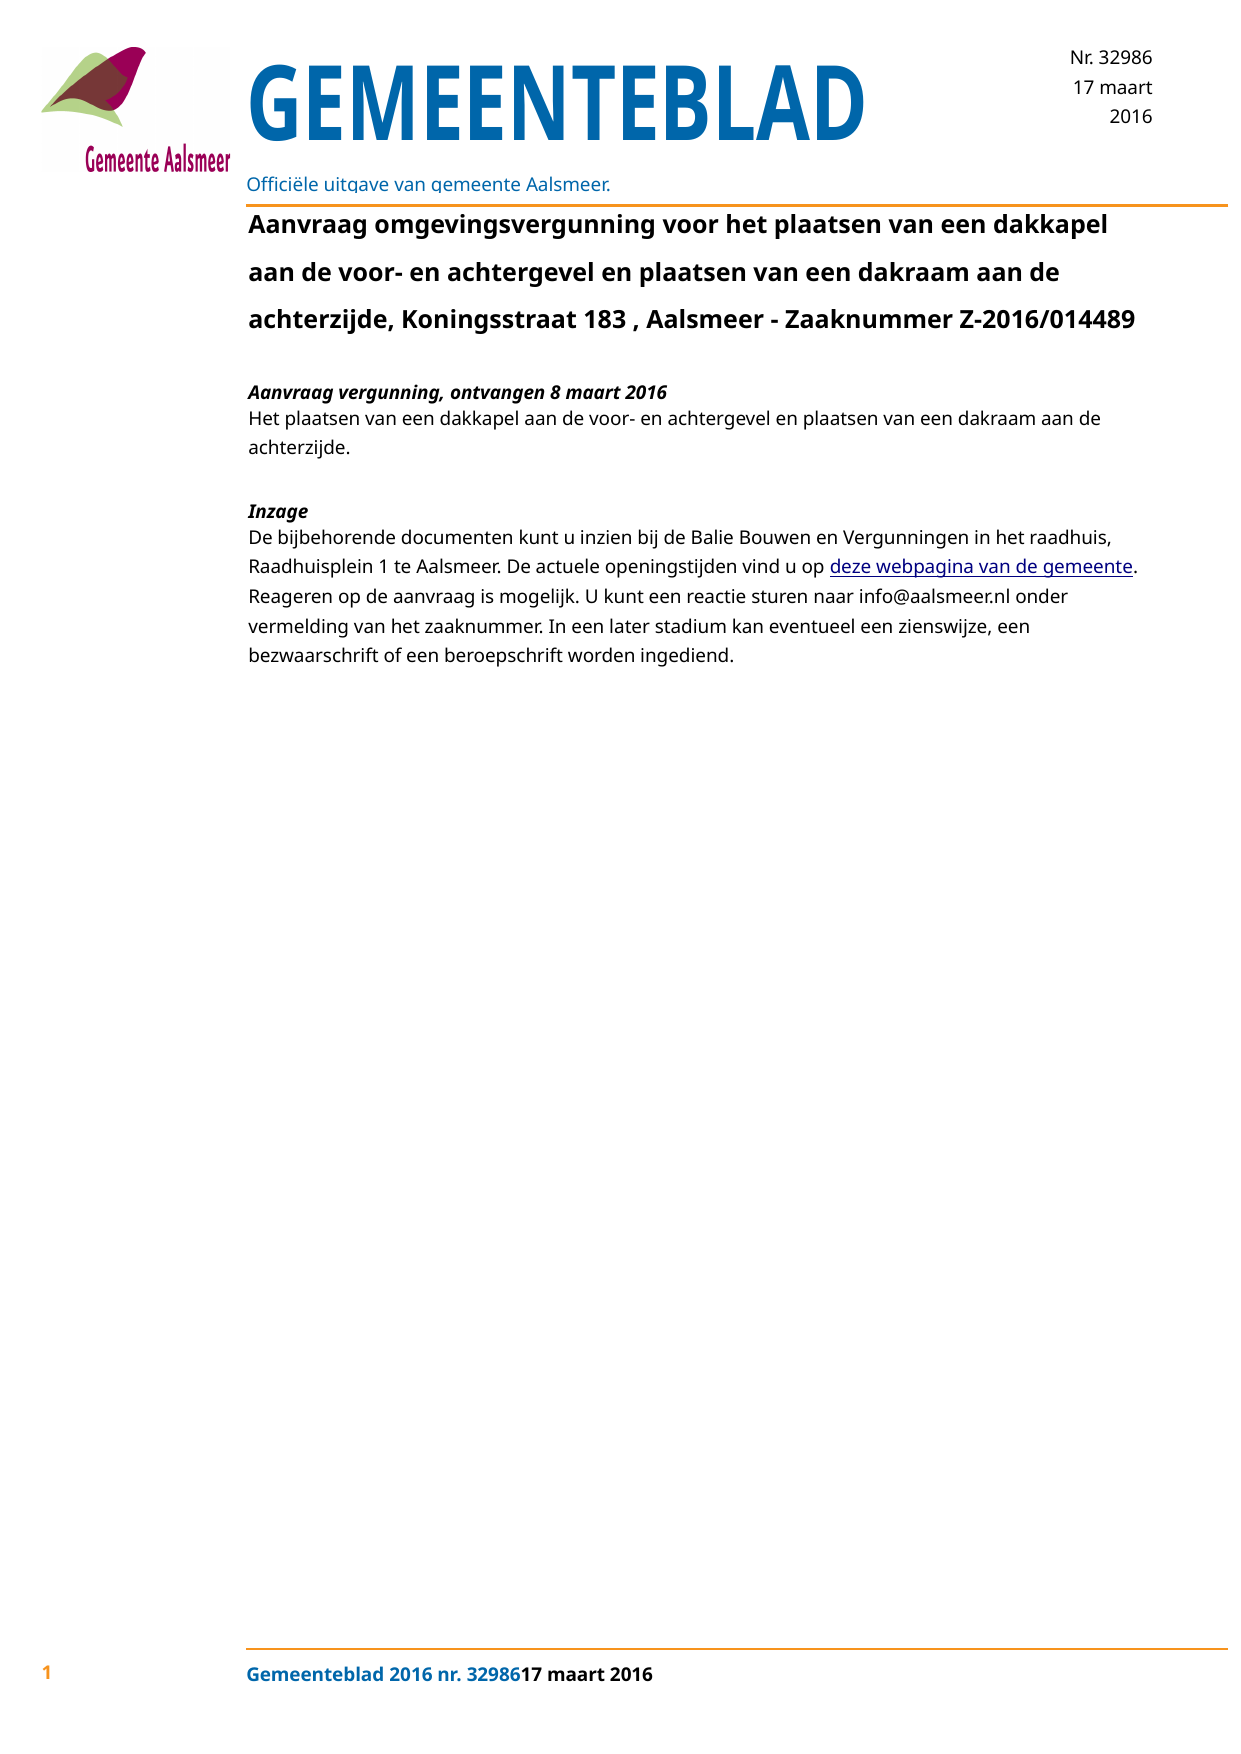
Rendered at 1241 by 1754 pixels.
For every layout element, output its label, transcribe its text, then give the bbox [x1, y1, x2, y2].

text Inzage [248, 498, 1152, 524]
text De bijbehorende documenten kunt u inzien bij de Balie Bouwen en Vergunningen in het raadhuis, Raadhuisplein 1 te Aalsmeer. De actuele openingstijden vind u op deze webpagina van de gemeente. Reageren op de aanvraag is mogelijk. U kunt een reactie sturen naar info@aalsmeer.nl onder vermelding van het zaaknummer. In een later stadium kan eventueel een zienswijze, een bezwaarschrift of een beroepschrift worden ingediend. [248, 524, 1152, 668]
text ​ [248, 693, 1152, 718]
text Aanvraag vergunning, ontvangen 8 maart 2016 [248, 379, 1152, 405]
text Het plaatsen van een dakkapel aan de voor- en achtergevel en plaatsen van een dakraam aan de achterzijde. [248, 405, 1152, 460]
text Aanvraag omgevingsvergunning voor het plaatsen van een dakkapel aan de voor- en achtergevel en plaatsen van een dakraam aan de achterzijde, Koningsstraat 183 , Aalsmeer - Zaaknummer Z-2016/014489 [248, 207, 1152, 336]
picture [41, 47, 231, 172]
